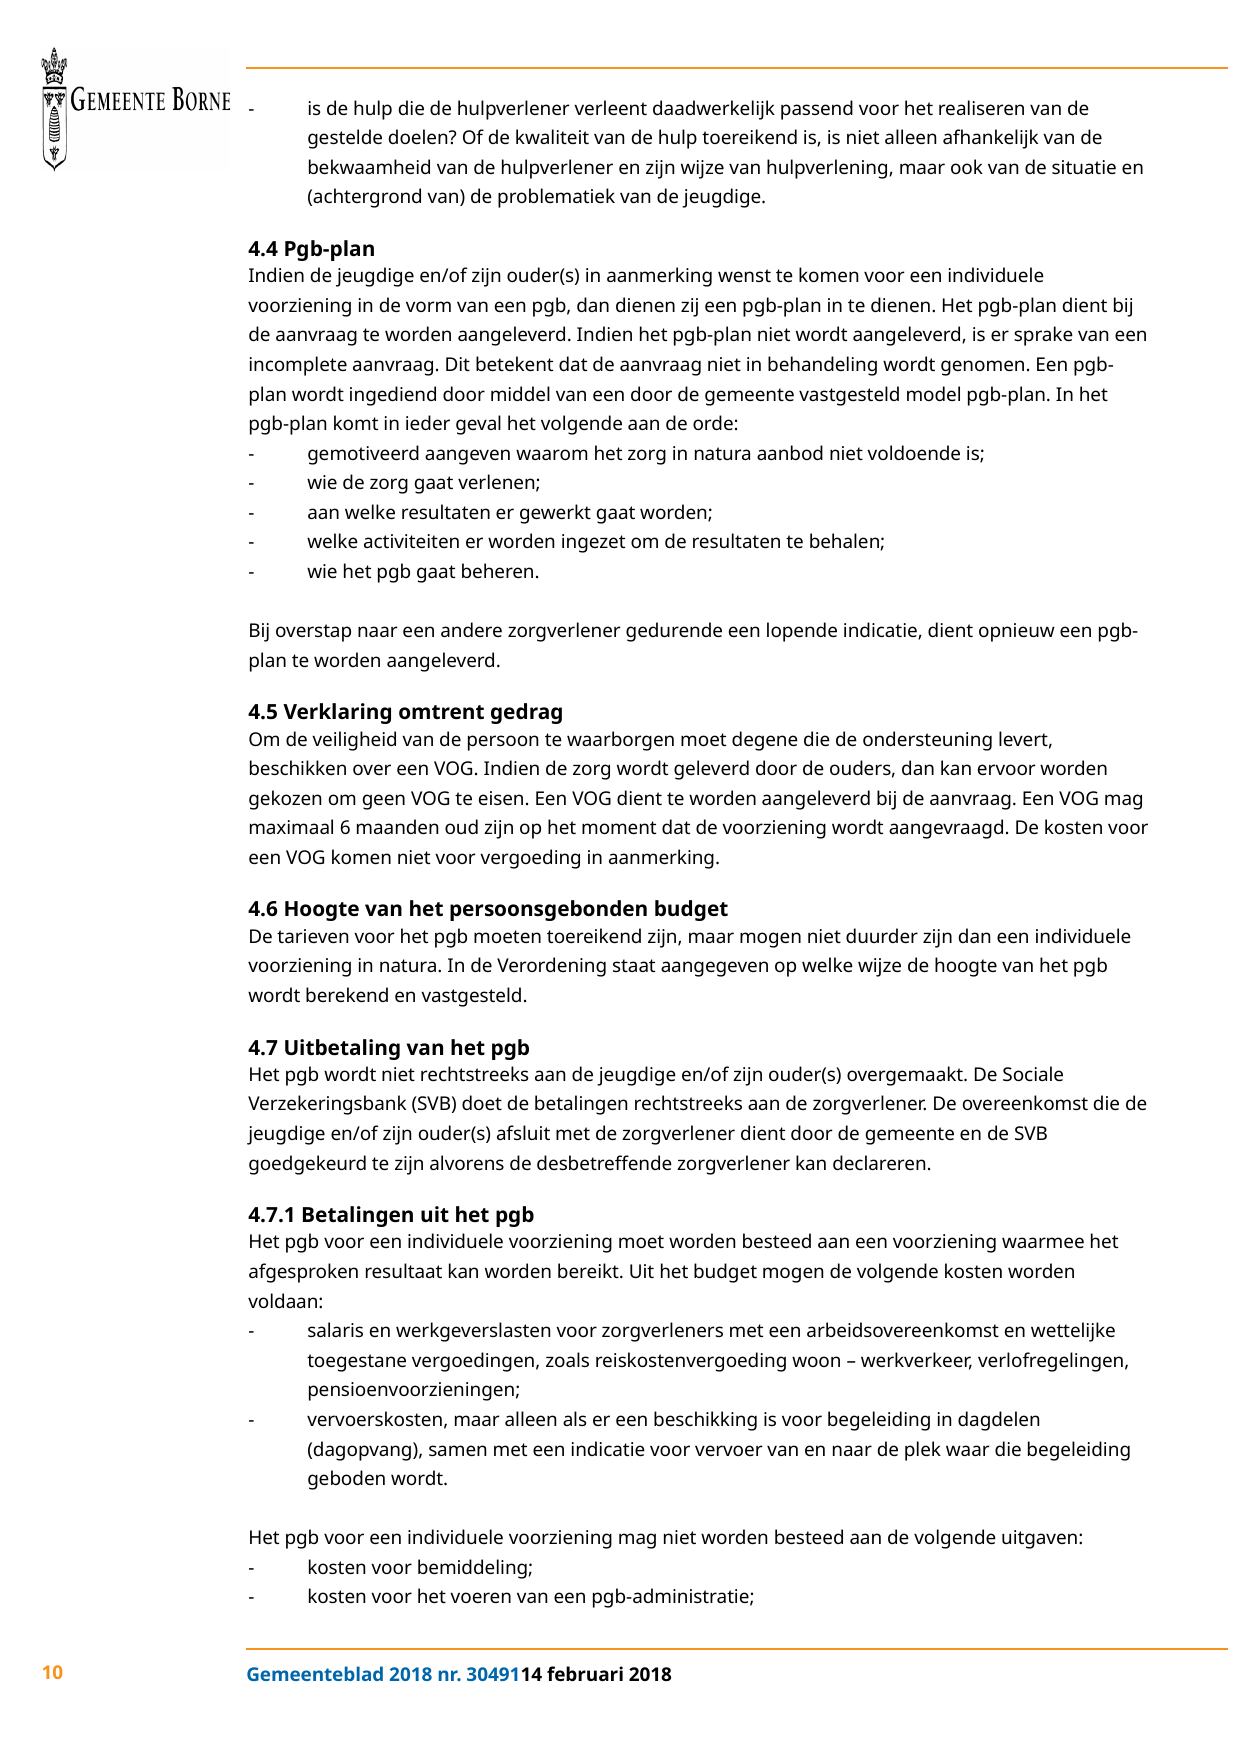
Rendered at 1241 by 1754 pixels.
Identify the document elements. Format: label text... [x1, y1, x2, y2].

list aan welke resultaten er gewerkt gaat worden; [248, 499, 1152, 525]
text 4.5 Verklaring omtrent gedrag [248, 697, 1152, 726]
list vervoerskosten, maar alleen als er een beschikking is voor begeleiding in dagdelen (dagopvang), samen met een indicatie voor vervoer van en naar de plek waar die begeleiding geboden wordt. [248, 1406, 1152, 1491]
text 4.7.1 Betalingen uit het pgb [248, 1200, 1152, 1229]
list salaris en werkgeverslasten voor zorgverleners met een arbeidsovereenkomst en wettelijke toegestane vergoedingen, zoals reiskostenvergoeding woon – werkverkeer, verlofregelingen, pensioenvoorzieningen; [248, 1317, 1152, 1402]
list wie de zorg gaat verlenen; [248, 469, 1152, 495]
list kosten voor bemiddeling; [248, 1554, 1152, 1580]
list welke activiteiten er worden ingezet om de resultaten te behalen; [248, 529, 1152, 554]
picture [41, 47, 231, 172]
text Bij overstap naar een andere zorgverlener gedurende een lopende indicatie, dient opnieuw een pgb-plan te worden aangeleverd. [248, 617, 1152, 673]
text 4.4 Pgb-plan [248, 234, 1152, 262]
list gemotiveerd aangeven waarom het zorg in natura aanbod niet voldoende is; [248, 440, 1152, 466]
text Om de veiligheid van de persoon te waarborgen moet degene die de ondersteuning levert, beschikken over een VOG. Indien de zorg wordt geleverd door de ouders, dan kan ervoor worden gekozen om geen VOG te eisen. Een VOG dient te worden aangeleverd bij de aanvraag. Een VOG mag maximaal 6 maanden oud zijn op het moment dat de voorziening wordt aangevraagd. De kosten voor een VOG komen niet voor vergoeding in aanmerking. [248, 726, 1152, 870]
list wie het pgb gaat beheren. [248, 558, 1152, 584]
list kosten voor het voeren van een pgb-administratie; [248, 1584, 1152, 1609]
text Indien de jeugdige en/of zijn ouder(s) in aanmerking wenst te komen voor een individuele voorziening in de vorm van een pgb, dan dienen zij een pgb-plan in te dienen. Het pgb-plan dient bij de aanvraag te worden aangeleverd. Indien het pgb-plan niet wordt aangeleverd, is er sprake van een incomplete aanvraag. Dit betekent dat de aanvraag niet in behandeling wordt genomen. Een pgb-plan wordt ingediend door middel van een door de gemeente vastgesteld model pgb-plan. In het pgb-plan komt in ieder geval het volgende aan de orde: [248, 262, 1152, 436]
text De tarieven voor het pgb moeten toereikend zijn, maar mogen niet duurder zijn dan een individuele voorziening in natura. In de Verordening staat aangegeven op welke wijze de hoogte van het pgb wordt berekend en vastgesteld. [248, 923, 1152, 1008]
text Het pgb voor een individuele voorziening mag niet worden besteed aan de volgende uitgaven: [248, 1524, 1152, 1550]
text Het pgb voor een individuele voorziening moet worden besteed aan een voorziening waarmee het afgesproken resultaat kan worden bereikt. Uit het budget mogen de volgende kosten worden voldaan: [248, 1229, 1152, 1313]
text 4.6 Hoogte van het persoonsgebonden budget [248, 894, 1152, 923]
text 4.7 Uitbetaling van het pgb [248, 1033, 1152, 1061]
text Het pgb wordt niet rechtstreeks aan de jeugdige en/of zijn ouder(s) overgemaakt. De Sociale Verzekeringsbank (SVB) doet de betalingen rechtstreeks aan de zorgverlener. De overeenkomst die de jeugdige en/of zijn ouder(s) afsluit met de zorgverlener dient door de gemeente en de SVB goedgekeurd te zijn alvorens de desbetreffende zorgverlener kan declareren. [248, 1061, 1152, 1176]
list is de hulp die de hulpverlener verleent daadwerkelijk passend voor het realiseren van de gestelde doelen? Of de kwaliteit van de hulp toereikend is, is niet alleen afhankelijk van de bekwaamheid van de hulpverlener en zijn wijze van hulpverlening, maar ook van de situatie en (achtergrond van) de problematiek van de jeugdige. [248, 95, 1152, 209]
